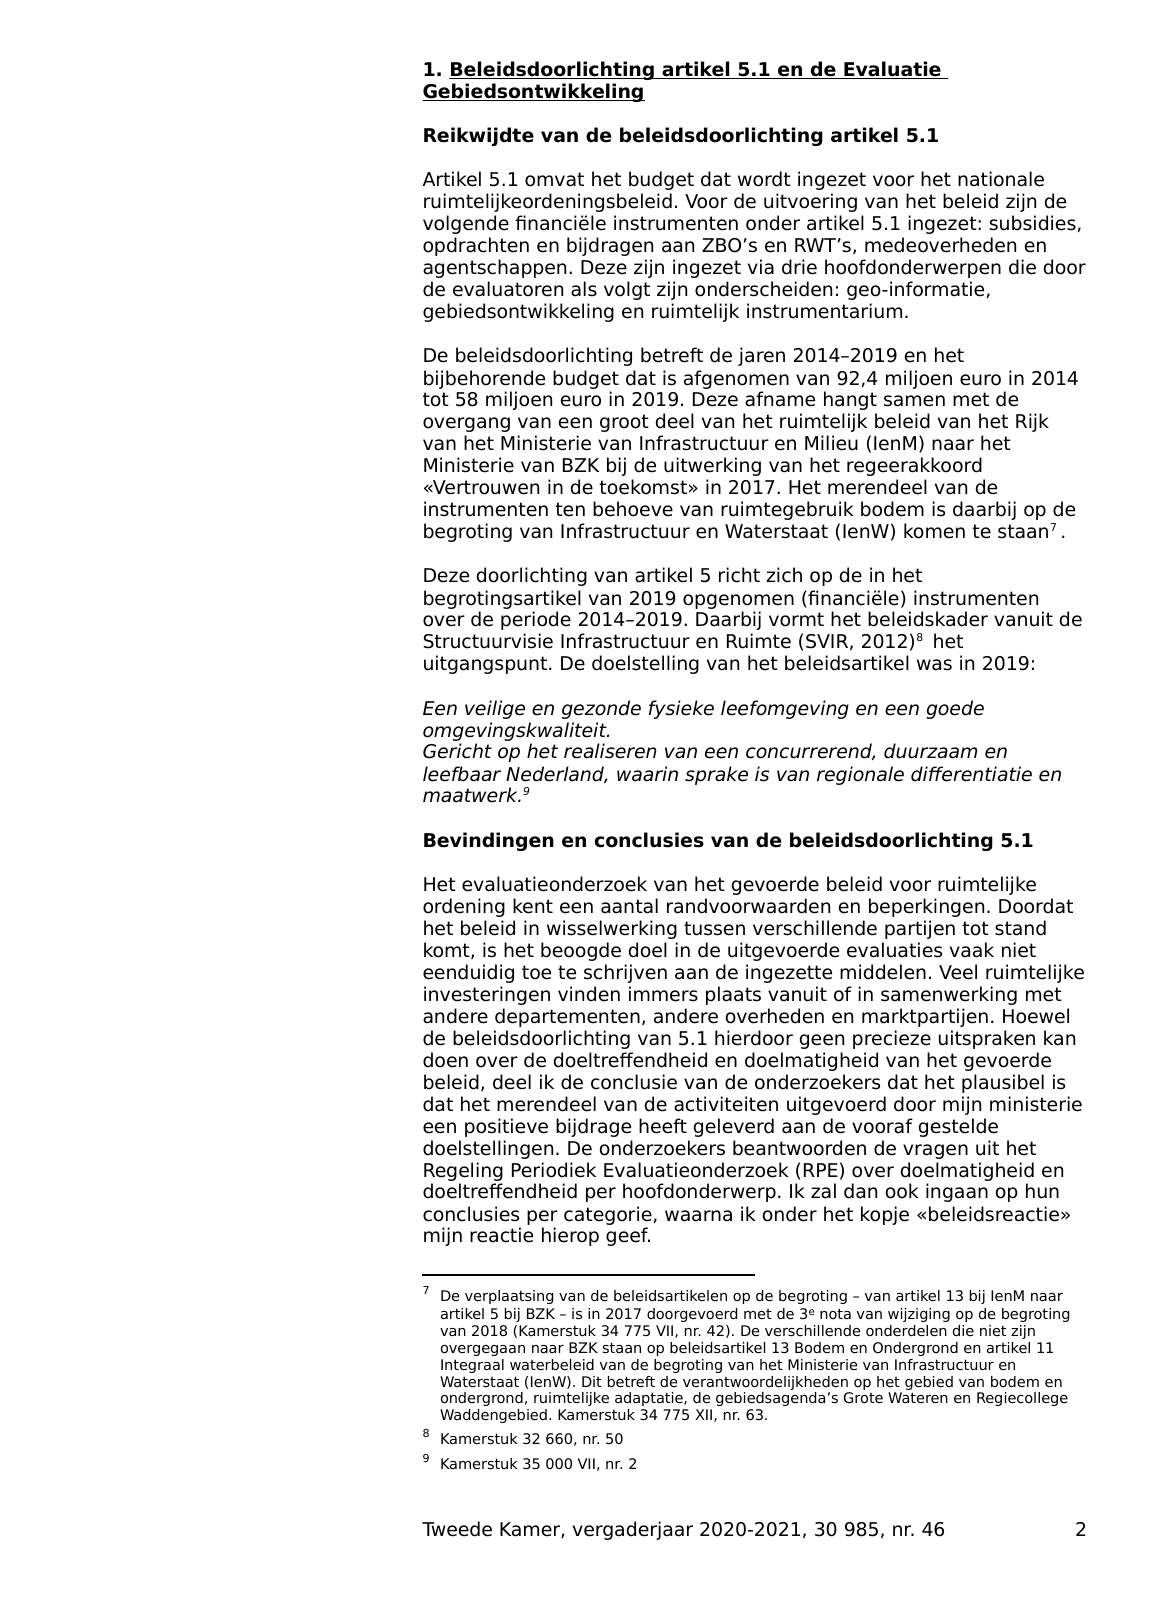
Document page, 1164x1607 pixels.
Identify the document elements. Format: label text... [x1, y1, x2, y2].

text Kamerstuk 32 660, nr. 50 [422, 1427, 1087, 1449]
text De verplaatsing van de beleidsartikelen op de begroting – van artikel 13 bij IenM naar artikel 5 bij BZK – is in 2017 doorgevoerd met de 3e nota van wijziging op de begroting van 2018 (Kamerstuk 34 775 VII, nr. 42). De verschillende onderdelen die niet zijn overgegaan naar BZK staan op beleidsartikel 13 Bodem en Ondergrond en artikel 11 Integraal waterbeleid van de begroting van het Ministerie van Infrastructuur en Waterstaat (IenW). Dit betreft de verantwoordelijkheden op het gebied van bodem en ondergrond, ruimtelijke adaptatie, de gebiedsagenda’s Grote Wateren en Regiecollege Waddengebied. Kamerstuk 34 775 XII, nr. 63. [422, 1284, 1087, 1424]
subtitle 1. Beleidsdoorlichting artikel 5.1 en de Evaluatie Gebiedsontwikkeling [422, 59, 1087, 103]
text Het evaluatieonderzoek van het gevoerde beleid voor ruimtelijke ordening kent een aantal randvoorwaarden en beperkingen. Doordat het beleid in wisselwerking tussen verschillende partijen tot stand komt, is het beoogde doel in de uitgevoerde evaluaties vaak niet eenduidig toe te schrijven aan de ingezette middelen. Veel ruimtelijke investeringen vinden immers plaats vanuit of in samenwerking met andere departementen, andere overheden en marktpartijen. Hoewel de beleidsdoorlichting van 5.1 hierdoor geen precieze uitspraken kan doen over de doeltreffendheid en doelmatigheid van het gevoerde beleid, deel ik de conclusie van de onderzoekers dat het plausibel is dat het merendeel van de activiteiten uitgevoerd door mijn ministerie een positieve bijdrage heeft geleverd aan de vooraf gestelde doelstellingen. De onderzoekers beantwoorden de vragen uit het Regeling Periodiek Evaluatieonderzoek (RPE) over doelmatigheid en doeltreffendheid per hoofdonderwerp. Ik zal dan ook ingaan op hun conclusies per categorie, waarna ik onder het kopje «beleidsreactie» mijn reactie hierop geef. [422, 874, 1087, 1247]
text Artikel 5.1 omvat het budget dat wordt ingezet voor het nationale ruimtelijkeordeningsbeleid. Voor de uitvoering van het beleid zijn de volgende financiële instrumenten onder artikel 5.1 ingezet: subsidies, opdrachten en bijdragen aan ZBO’s en RWT’s, medeoverheden en agentschappen. Deze zijn ingezet via drie hoofdonderwerpen die door de evaluatoren als volgt zijn onderscheiden: geo-informatie, gebiedsontwikkeling en ruimtelijk instrumentarium. [422, 169, 1087, 323]
text Gericht op het realiseren van een concurrerend, duurzaam en leefbaar Nederland, waarin sprake is van regionale differentiatie en maatwerk. [422, 741, 1087, 807]
subtitle Bevindingen en conclusies van de beleidsdoorlichting 5.1 [422, 829, 1087, 852]
text Een veilige en gezonde fysieke leefomgeving en een goede omgevingskwaliteit. [422, 697, 1087, 741]
text Deze doorlichting van artikel 5 richt zich op de in het begrotingsartikel van 2019 opgenomen (financiële) instrumenten over de periode 2014–2019. Daarbij vormt het beleidskader vanuit de Structuurvisie Infrastructuur en Ruimte (SVIR, 2012) het uitgangspunt. De doelstelling van het beleidsartikel was in 2019: [422, 565, 1087, 675]
subtitle Reikwijdte van de beleidsdoorlichting artikel 5.1 [422, 125, 1087, 147]
text Kamerstuk 35 000 VII, nr. 2 [422, 1452, 1087, 1474]
text De beleidsdoorlichting betreft de jaren 2014–2019 en het bijbehorende budget dat is afgenomen van 92,4 miljoen euro in 2014 tot 58 miljoen euro in 2019. Deze afname hangt samen met de overgang van een groot deel van het ruimtelijk beleid van het Rijk van het Ministerie van Infrastructuur en Milieu (IenM) naar het Ministerie van BZK bij de uitwerking van het regeerakkoord «Vertrouwen in de toekomst» in 2017. Het merendeel van de instrumenten ten behoeve van ruimtegebruik bodem is daarbij op de begroting van Infrastructuur en Waterstaat (IenW) komen te staan. [422, 345, 1087, 543]
